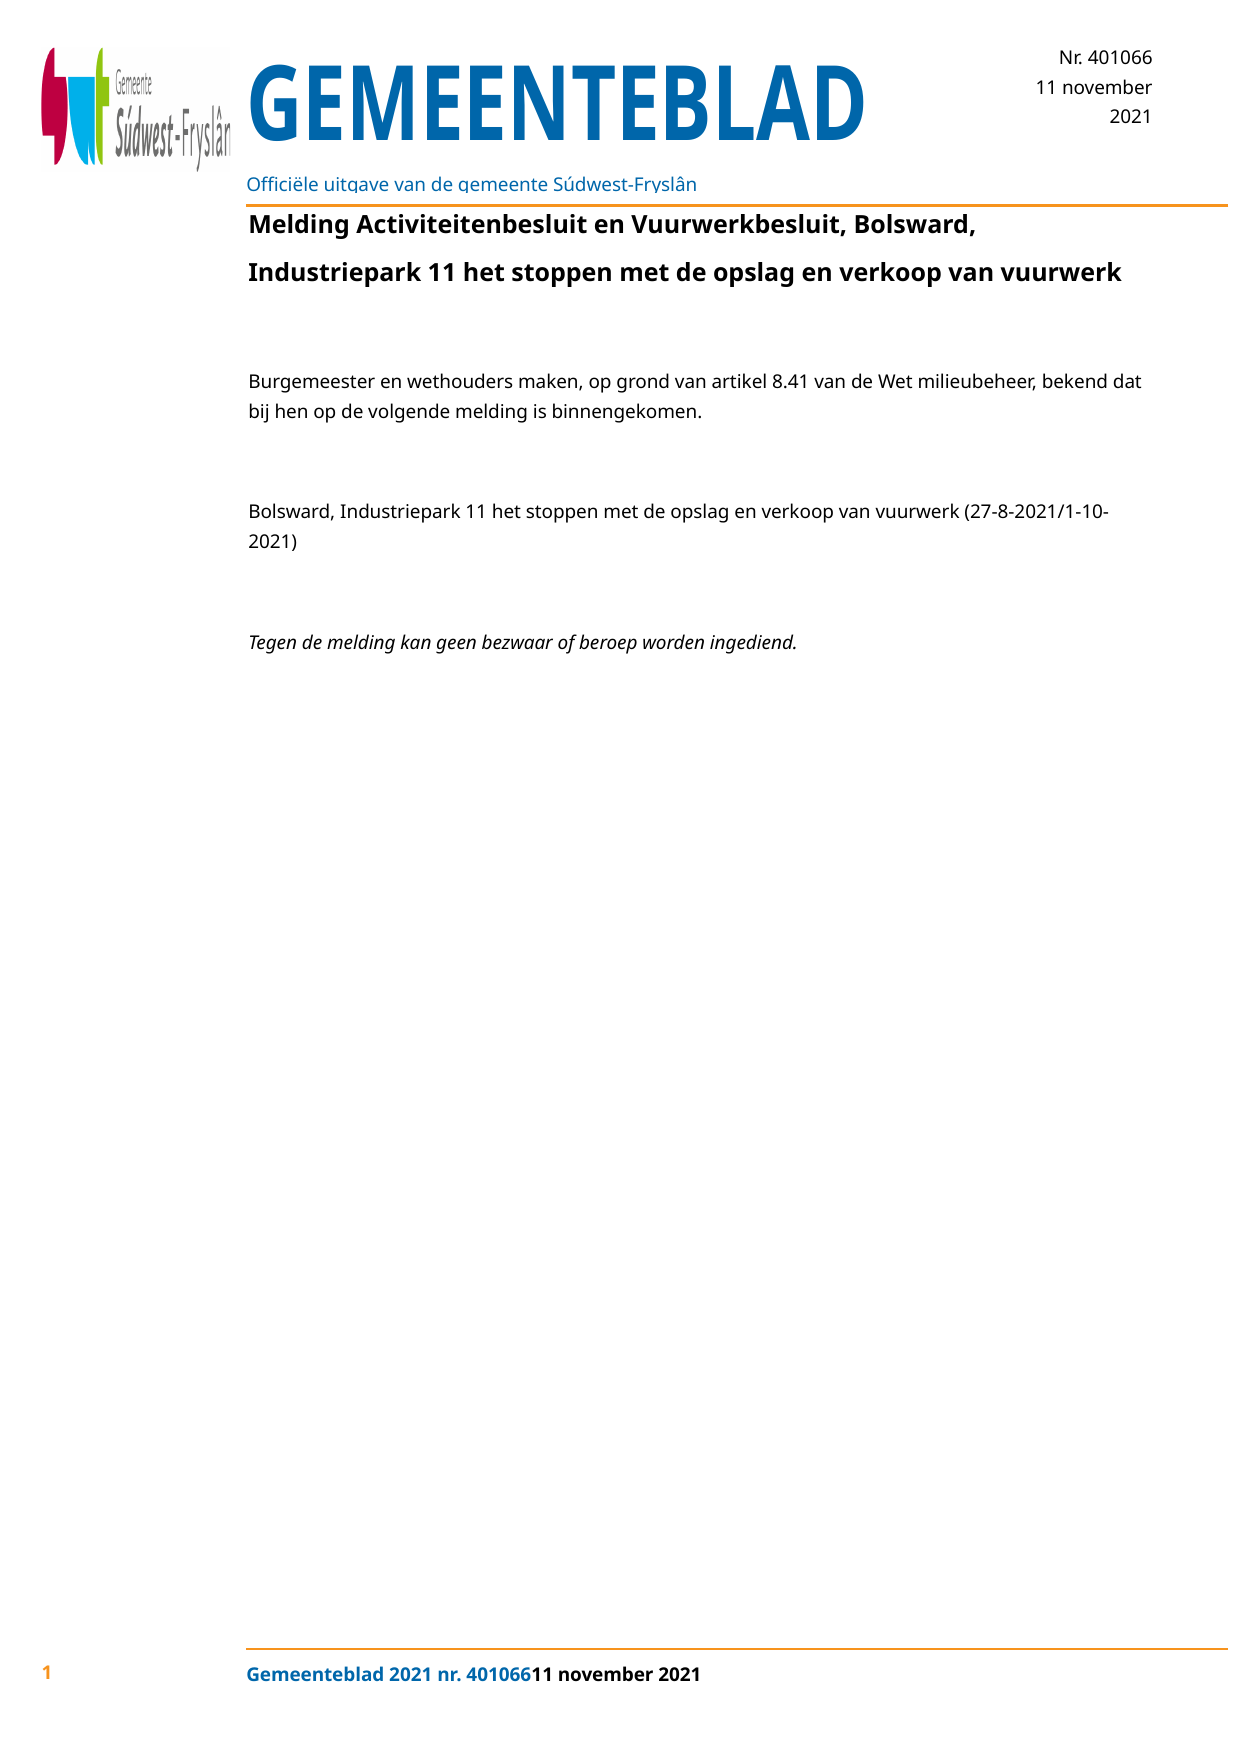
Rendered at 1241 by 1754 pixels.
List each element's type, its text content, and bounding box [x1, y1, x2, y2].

text Melding Activiteitenbesluit en Vuurwerkbesluit, Bolsward, Industriepark 11 het stoppen met de opslag en verkoop van vuurwerk [248, 207, 1152, 288]
text Bolsward, Industriepark 11 het stoppen met de opslag en verkoop van vuurwerk (27-8-2021/1-10-2021) [248, 499, 1152, 554]
picture [41, 47, 231, 172]
text Burgemeester en wethouders maken, op grond van artikel 8.41 van de Wet milieubeheer, bekend dat bij hen op de volgende melding is binnengekomen. [248, 368, 1152, 424]
text Tegen de melding kan geen bezwaar of beroep worden ingediend. [248, 629, 1152, 655]
